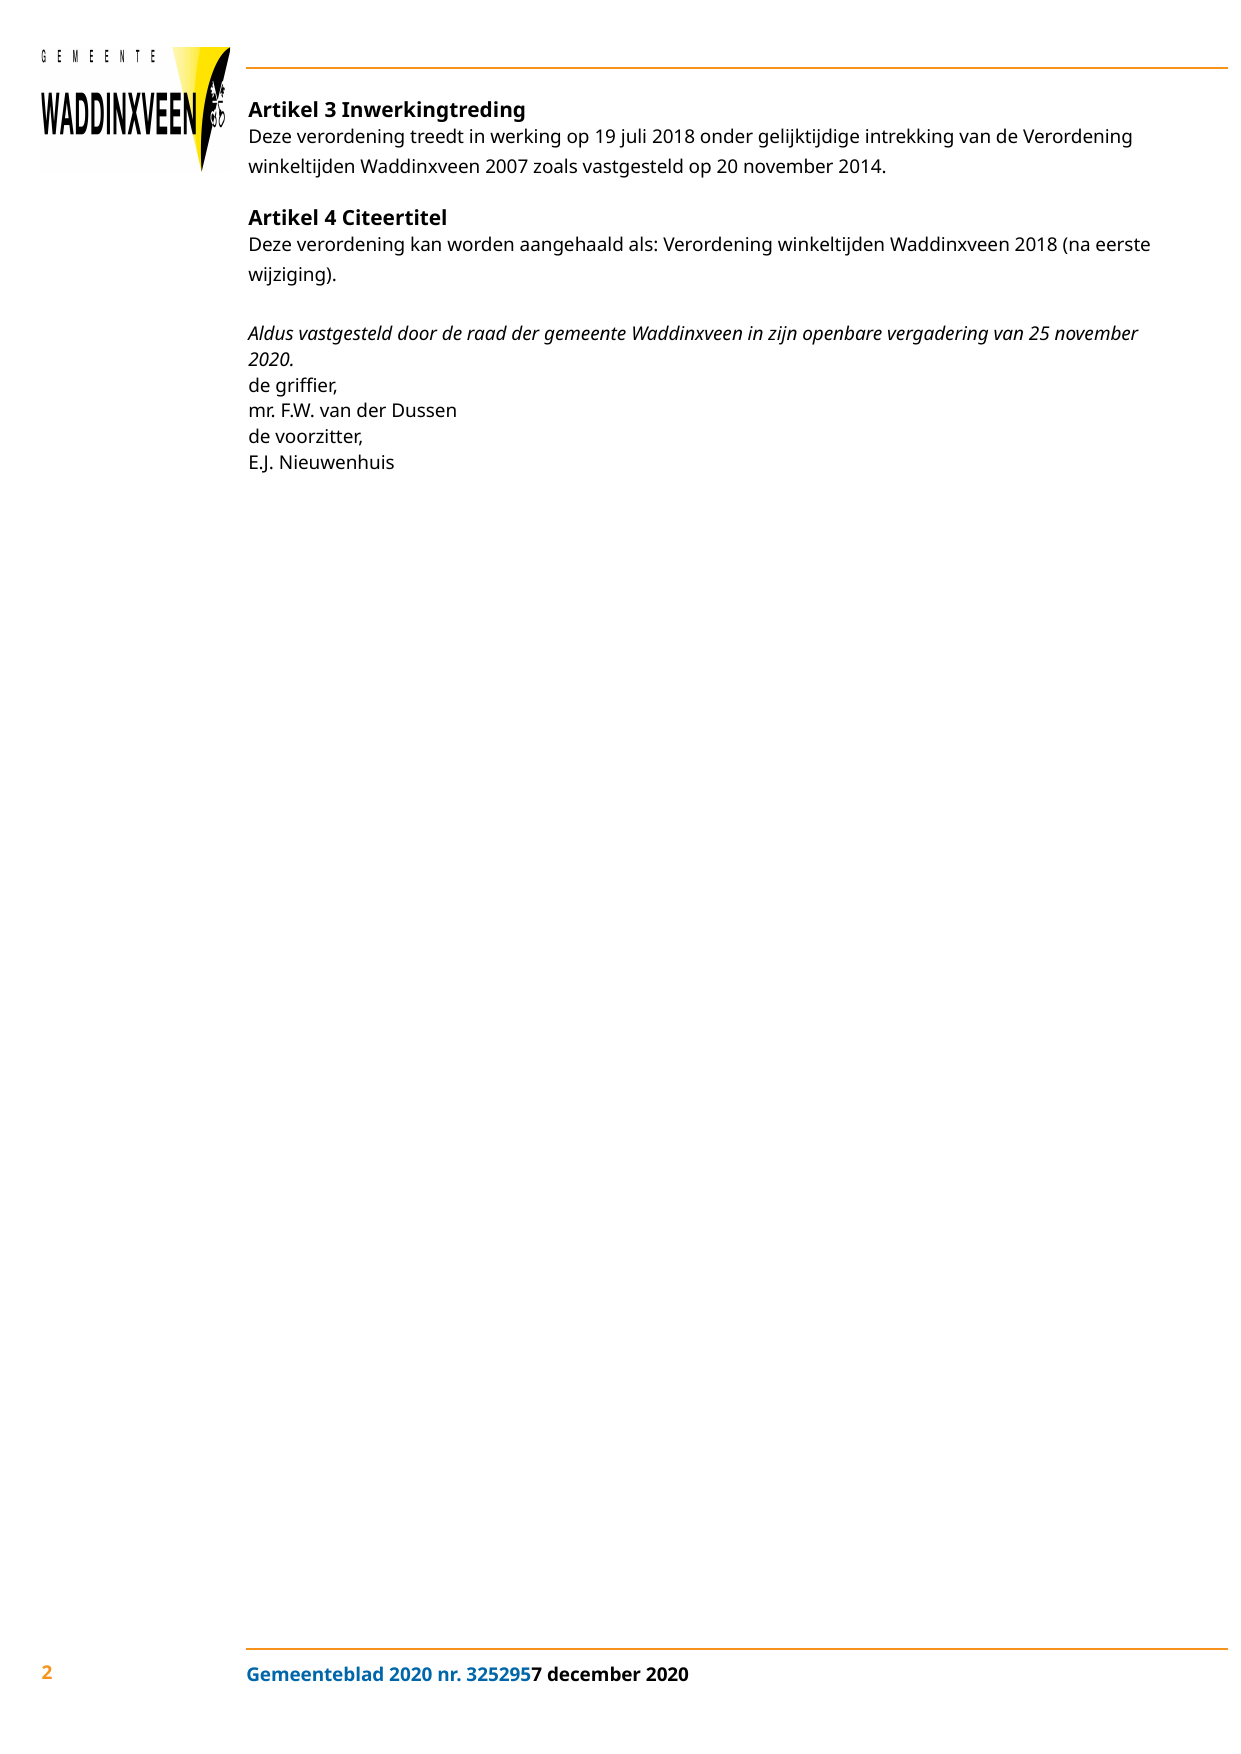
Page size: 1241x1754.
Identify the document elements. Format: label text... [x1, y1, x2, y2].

text Artikel 4 Citeertitel [248, 203, 1152, 232]
text de griffier, [248, 372, 1152, 398]
text E.J. Nieuwenhuis [248, 449, 1152, 475]
text mr. F.W. van der Dussen [248, 398, 1152, 423]
text Artikel 3 Inwerkingtreding [248, 95, 1152, 123]
text Deze verordening kan worden aangehaald als: Verordening winkeltijden Waddinxveen 2018 (na eerste wijziging). [248, 232, 1152, 287]
text Aldus vastgesteld door de raad der gemeente Waddinxveen in zijn openbare vergadering van 25 november 2020. [248, 320, 1152, 372]
text de voorzitter, [248, 423, 1152, 449]
picture [41, 47, 231, 172]
text Deze verordening treedt in werking op 19 juli 2018 onder gelijktijdige intrekking van de Verordening winkeltijden Waddinxveen 2007 zoals vastgesteld op 20 november 2014. [248, 123, 1152, 178]
